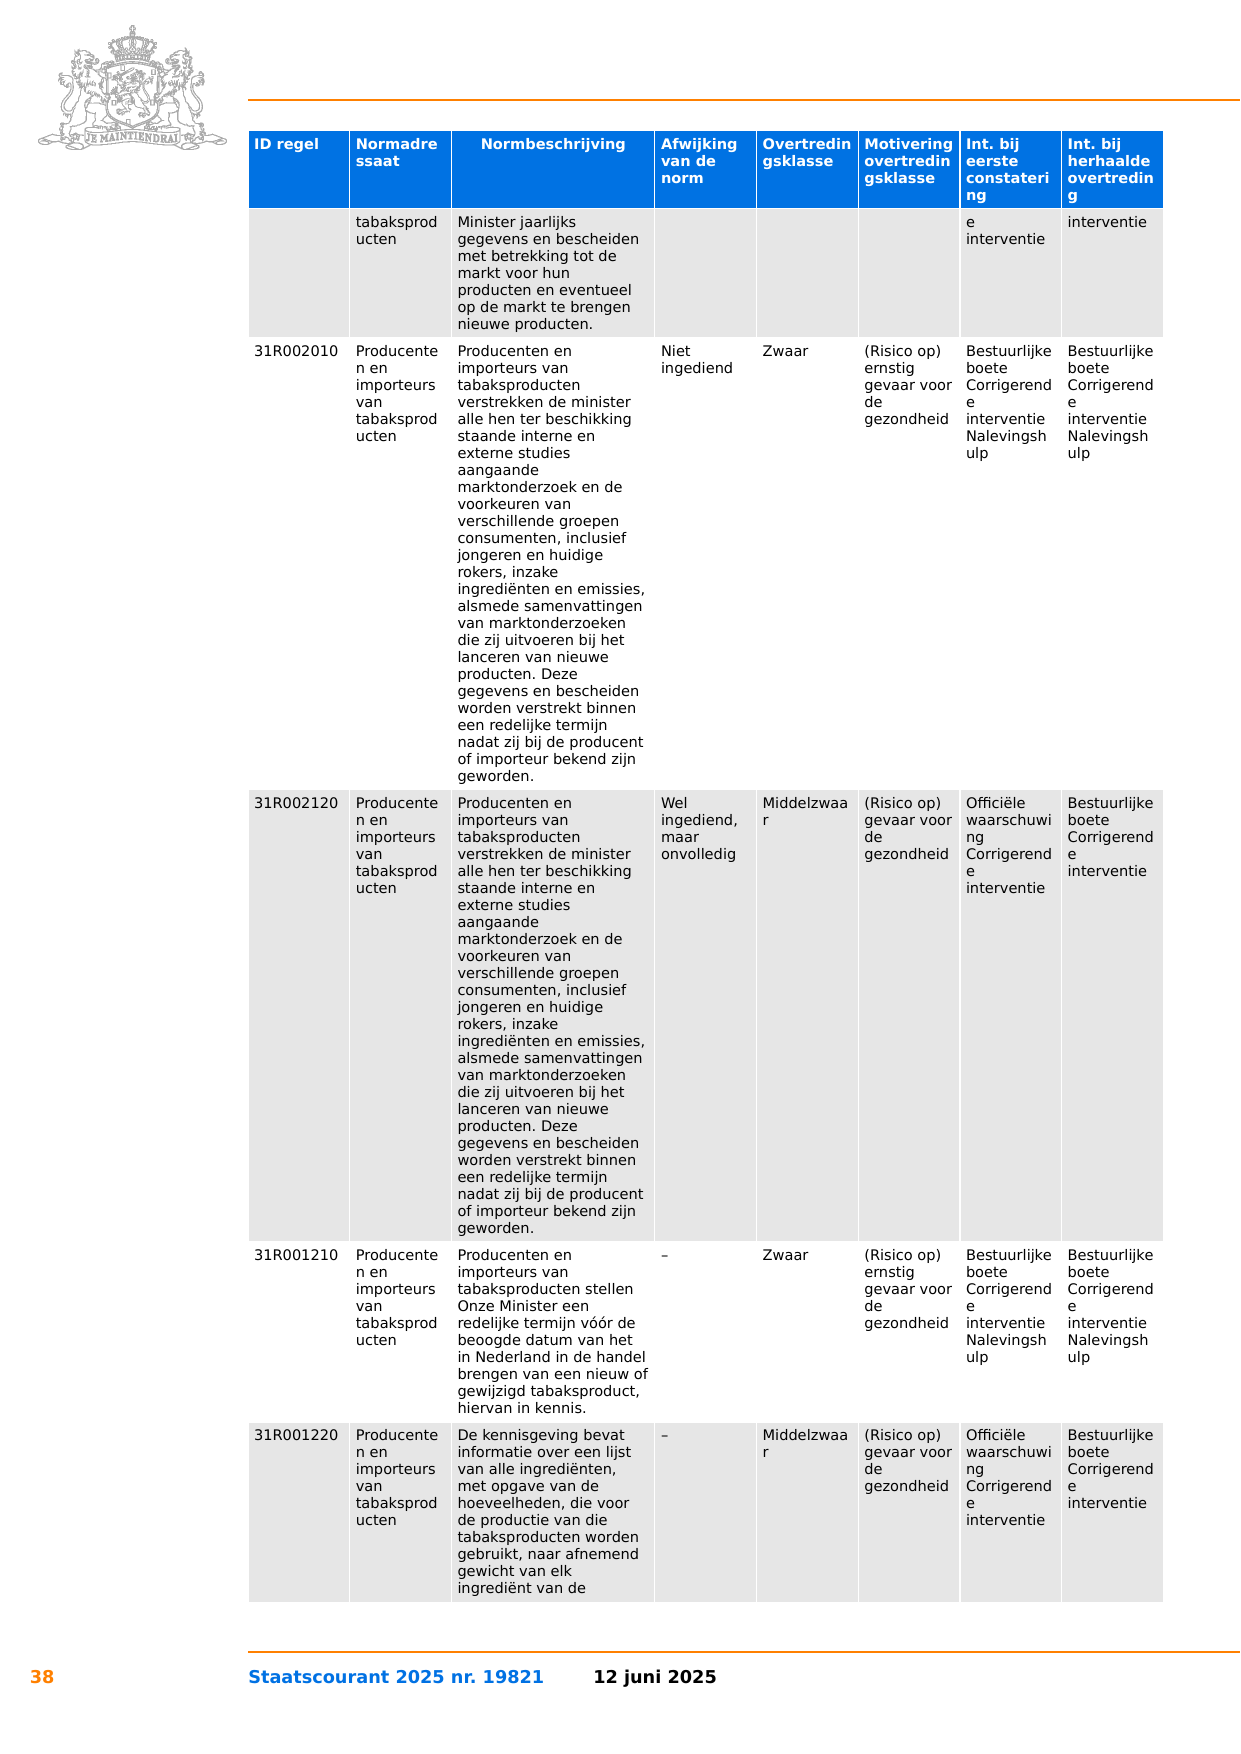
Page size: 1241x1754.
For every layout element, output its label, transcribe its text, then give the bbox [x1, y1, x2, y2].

table_cell Officiële waarschuwing Corrigerende interventie [961, 1423, 1061, 1602]
table_cell 31R002010 [249, 339, 349, 789]
table_cell [859, 209, 959, 337]
table_cell Producenten en importeurs van tabaksproducten [350, 790, 451, 1241]
table_header Normadressaat [350, 131, 451, 208]
table_header Int. bij eerste constatering [961, 131, 1061, 208]
table_cell (Risico op) ernstig gevaar voor de gezondheid [859, 1242, 959, 1421]
table_cell [249, 209, 349, 337]
table_cell Producenten en importeurs van tabaksproducten stellen Onze Minister een redelijke termijn vóór de beoogde datum van het in Nederland in de handel brengen van een nieuw of gewijzigd tabaksproduct, hiervan in kennis. [452, 1242, 654, 1421]
table_cell Bestuurlijke boete Corrigerende interventie Nalevingshulp [1062, 339, 1163, 789]
table_cell [757, 209, 858, 337]
table_cell Officiële waarschuwing Corrigerende interventie [961, 790, 1061, 1241]
table_cell Bestuurlijke boete Corrigerende interventie Nalevingshulp [961, 339, 1061, 789]
table_cell Niet ingediend [655, 339, 756, 789]
table_cell tabaksproducten [350, 209, 451, 337]
table_cell Bestuurlijke boete Corrigerende interventie [1062, 1423, 1163, 1602]
table_cell 31R001210 [249, 1242, 349, 1421]
picture [38, 25, 227, 150]
table_cell – [655, 1242, 756, 1421]
table_cell Bestuurlijke boete Corrigerende interventie Nalevingshulp [1062, 1242, 1163, 1421]
table_cell De kennisgeving bevat informatie over een lijst van alle ingrediënten, met opgave van de hoeveelheden, die voor de productie van die tabaksproducten worden gebruikt, naar afnemend gewicht van elk ingrediënt van de [452, 1423, 654, 1602]
table_header Int. bij herhaalde overtreding [1062, 131, 1163, 208]
table_cell 31R001220 [249, 1423, 349, 1602]
table_cell Bestuurlijke boete Corrigerende interventie Nalevingshulp [961, 1242, 1061, 1421]
table_cell Producenten en importeurs van tabaksproducten [350, 339, 451, 789]
table_cell interventie [1062, 209, 1163, 337]
table_cell Minister jaarlijks gegevens en bescheiden met betrekking tot de markt voor hun producten en eventueel op de markt te brengen nieuwe producten. [452, 209, 654, 337]
table_header Overtredingsklasse [757, 131, 858, 208]
table_cell [655, 209, 756, 337]
table_cell Zwaar [757, 1242, 858, 1421]
table_cell Bestuurlijke boete Corrigerende interventie [1062, 790, 1163, 1241]
table_cell e interventie [961, 209, 1061, 337]
table_cell – [655, 1423, 756, 1602]
table_cell Producenten en importeurs van tabaksproducten [350, 1423, 451, 1602]
table_cell (Risico op) gevaar voor de gezondheid [859, 1423, 959, 1602]
table_cell Producenten en importeurs van tabaksproducten verstrekken de minister alle hen ter beschikking staande interne en externe studies aangaande marktonderzoek en de voorkeuren van verschillende groepen consumenten, inclusief jongeren en huidige rokers, inzake ingrediënten en emissies, alsmede samenvattingen van marktonderzoeken die zij uitvoeren bij het lanceren van nieuwe producten. Deze gegevens en bescheiden worden verstrekt binnen een redelijke termijn nadat zij bij de producent of importeur bekend zijn geworden. [452, 339, 654, 789]
table_header Normbeschrijving [452, 131, 654, 208]
table_header Motivering overtredingsklasse [859, 131, 959, 208]
table_header ID regel [249, 131, 349, 208]
table_cell Middelzwaar [757, 790, 858, 1241]
table_cell Middelzwaar [757, 1423, 858, 1602]
table_cell (Risico op) gevaar voor de gezondheid [859, 790, 959, 1241]
table_cell (Risico op) ernstig gevaar voor de gezondheid [859, 339, 959, 789]
table_cell Zwaar [757, 339, 858, 789]
table_cell Producenten en importeurs van tabaksproducten verstrekken de minister alle hen ter beschikking staande interne en externe studies aangaande marktonderzoek en de voorkeuren van verschillende groepen consumenten, inclusief jongeren en huidige rokers, inzake ingrediënten en emissies, alsmede samenvattingen van marktonderzoeken die zij uitvoeren bij het lanceren van nieuwe producten. Deze gegevens en bescheiden worden verstrekt binnen een redelijke termijn nadat zij bij de producent of importeur bekend zijn geworden. [452, 790, 654, 1241]
table_cell 31R002120 [249, 790, 349, 1241]
table_cell Producenten en importeurs van tabaksproducten [350, 1242, 451, 1421]
table_cell Wel ingediend, maar onvolledig [655, 790, 756, 1241]
table_header Afwijking van de norm [655, 131, 756, 208]
